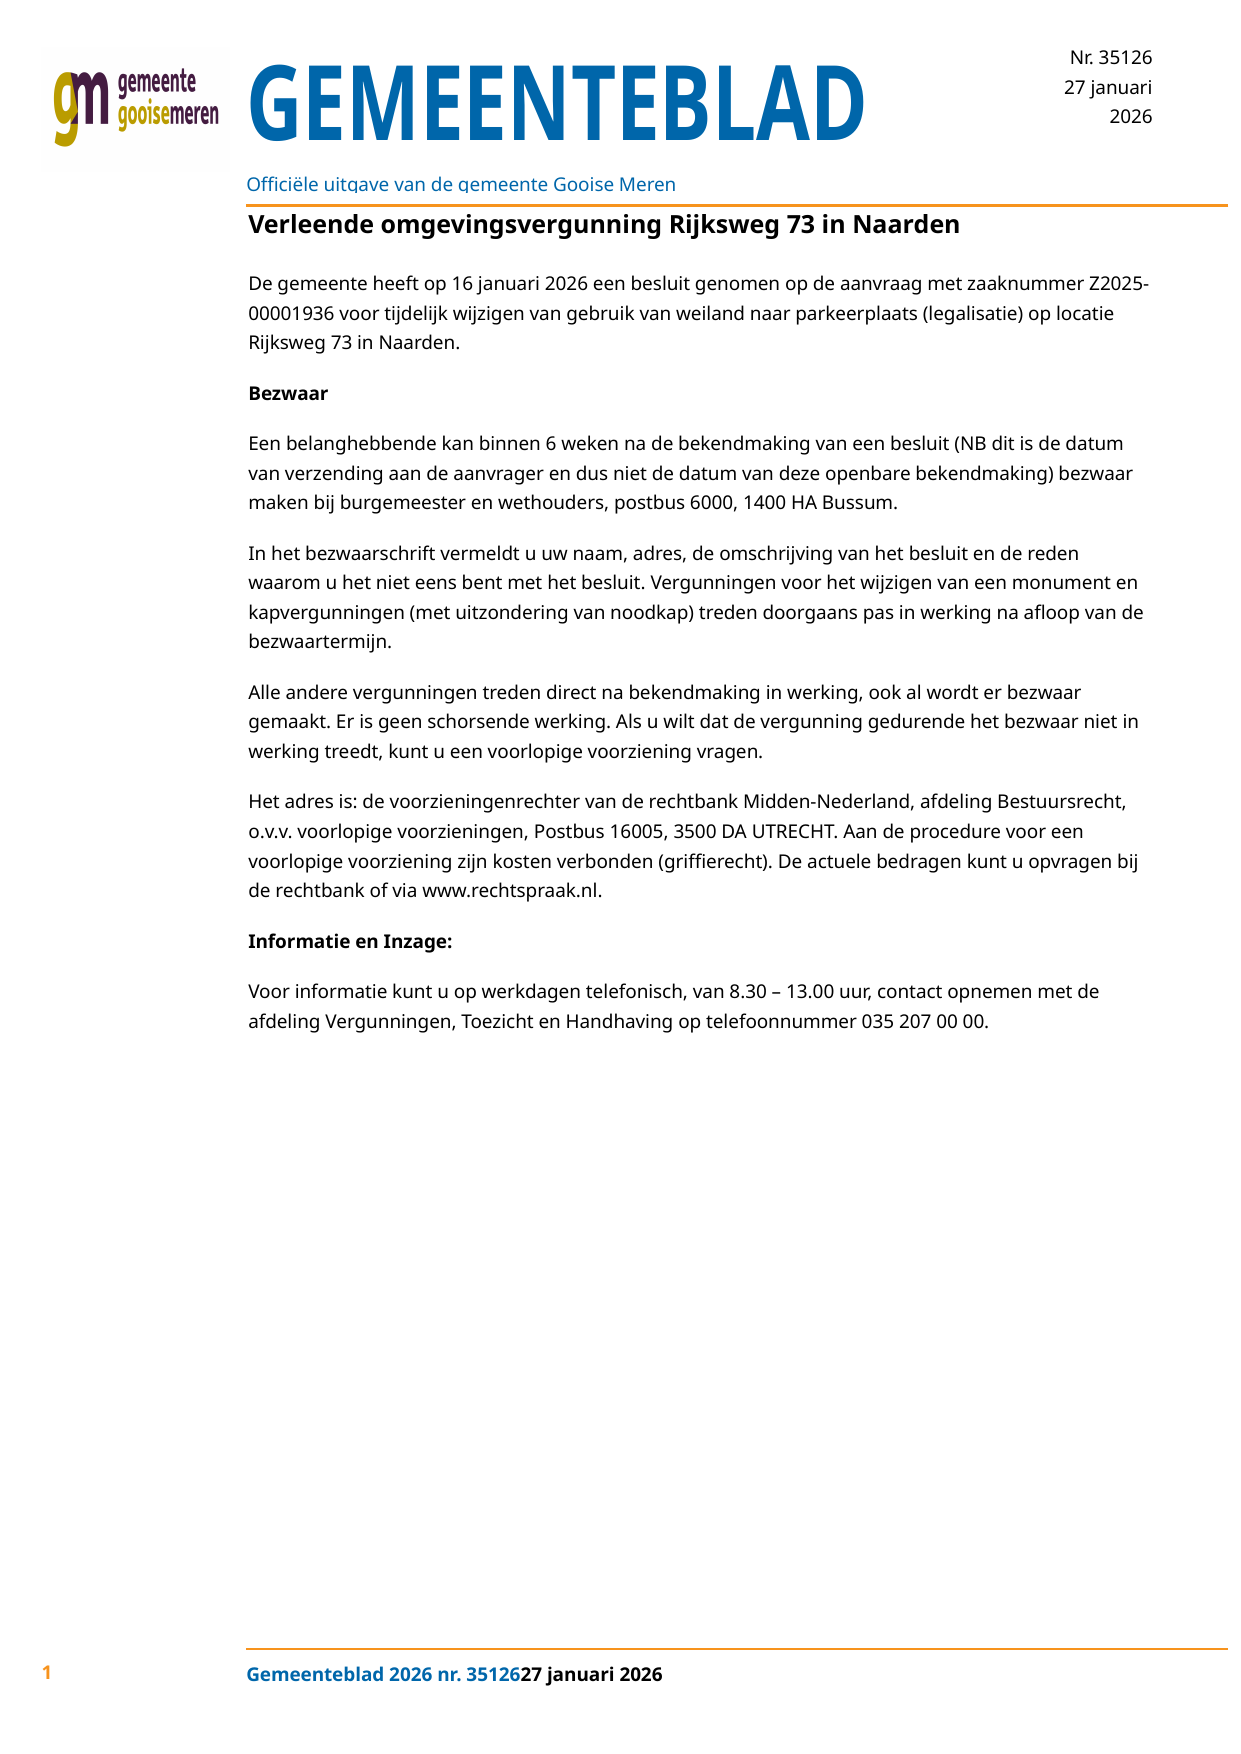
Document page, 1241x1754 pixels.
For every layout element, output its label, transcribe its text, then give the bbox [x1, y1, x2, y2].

text Een belanghebbende kan binnen 6 weken na de bekendmaking van een besluit (NB dit is de datum van verzending aan de aanvrager en dus niet de datum van deze openbare bekendmaking) bezwaar maken bij burgemeester en wethouders, postbus 6000, 1400 HA Bussum. [248, 430, 1152, 515]
text Verleende omgevingsvergunning Rijksweg 73 in Naarden [248, 207, 1152, 241]
text Informatie en Inzage: [248, 928, 1152, 953]
text Bezwaar [248, 380, 1152, 406]
text Alle andere vergunningen treden direct na bekendmaking in werking, ook al wordt er bezwaar gemaakt. Er is geen schorsende werking. Als u wilt dat de vergunning gedurende het bezwaar niet in werking treedt, kunt u een voorlopige voorziening vragen. [248, 679, 1152, 764]
picture [41, 47, 231, 172]
text Het adres is: de voorzieningenrechter van de rechtbank Midden-Nederland, afdeling Bestuursrecht, o.v.v. voorlopige voorzieningen, Postbus 16005, 3500 DA UTRECHT. Aan de procedure voor een voorlopige voorziening zijn kosten verbonden (griffierecht). De actuele bedragen kunt u opvragen bij de rechtbank of via www.rechtspraak.nl. [248, 789, 1152, 903]
text De gemeente heeft op 16 januari 2026 een besluit genomen op de aanvraag met zaaknummer Z2025-00001936 voor tijdelijk wijzigen van gebruik van weiland naar parkeerplaats (legalisatie) op locatie Rijksweg 73 in Naarden. [248, 270, 1152, 355]
text In het bezwaarschrift vermeldt u uw naam, adres, de omschrijving van het besluit en de reden waarom u het niet eens bent met het besluit. Vergunningen voor het wijzigen van een monument en kapvergunningen (met uitzondering van noodkap) treden doorgaans pas in werking na afloop van de bezwaartermijn. [248, 540, 1152, 654]
text Voor informatie kunt u op werkdagen telefonisch, van 8.30 – 13.00 uur, contact opnemen met de afdeling Vergunningen, Toezicht en Handhaving op telefoonnummer 035 207 00 00. [248, 978, 1152, 1033]
